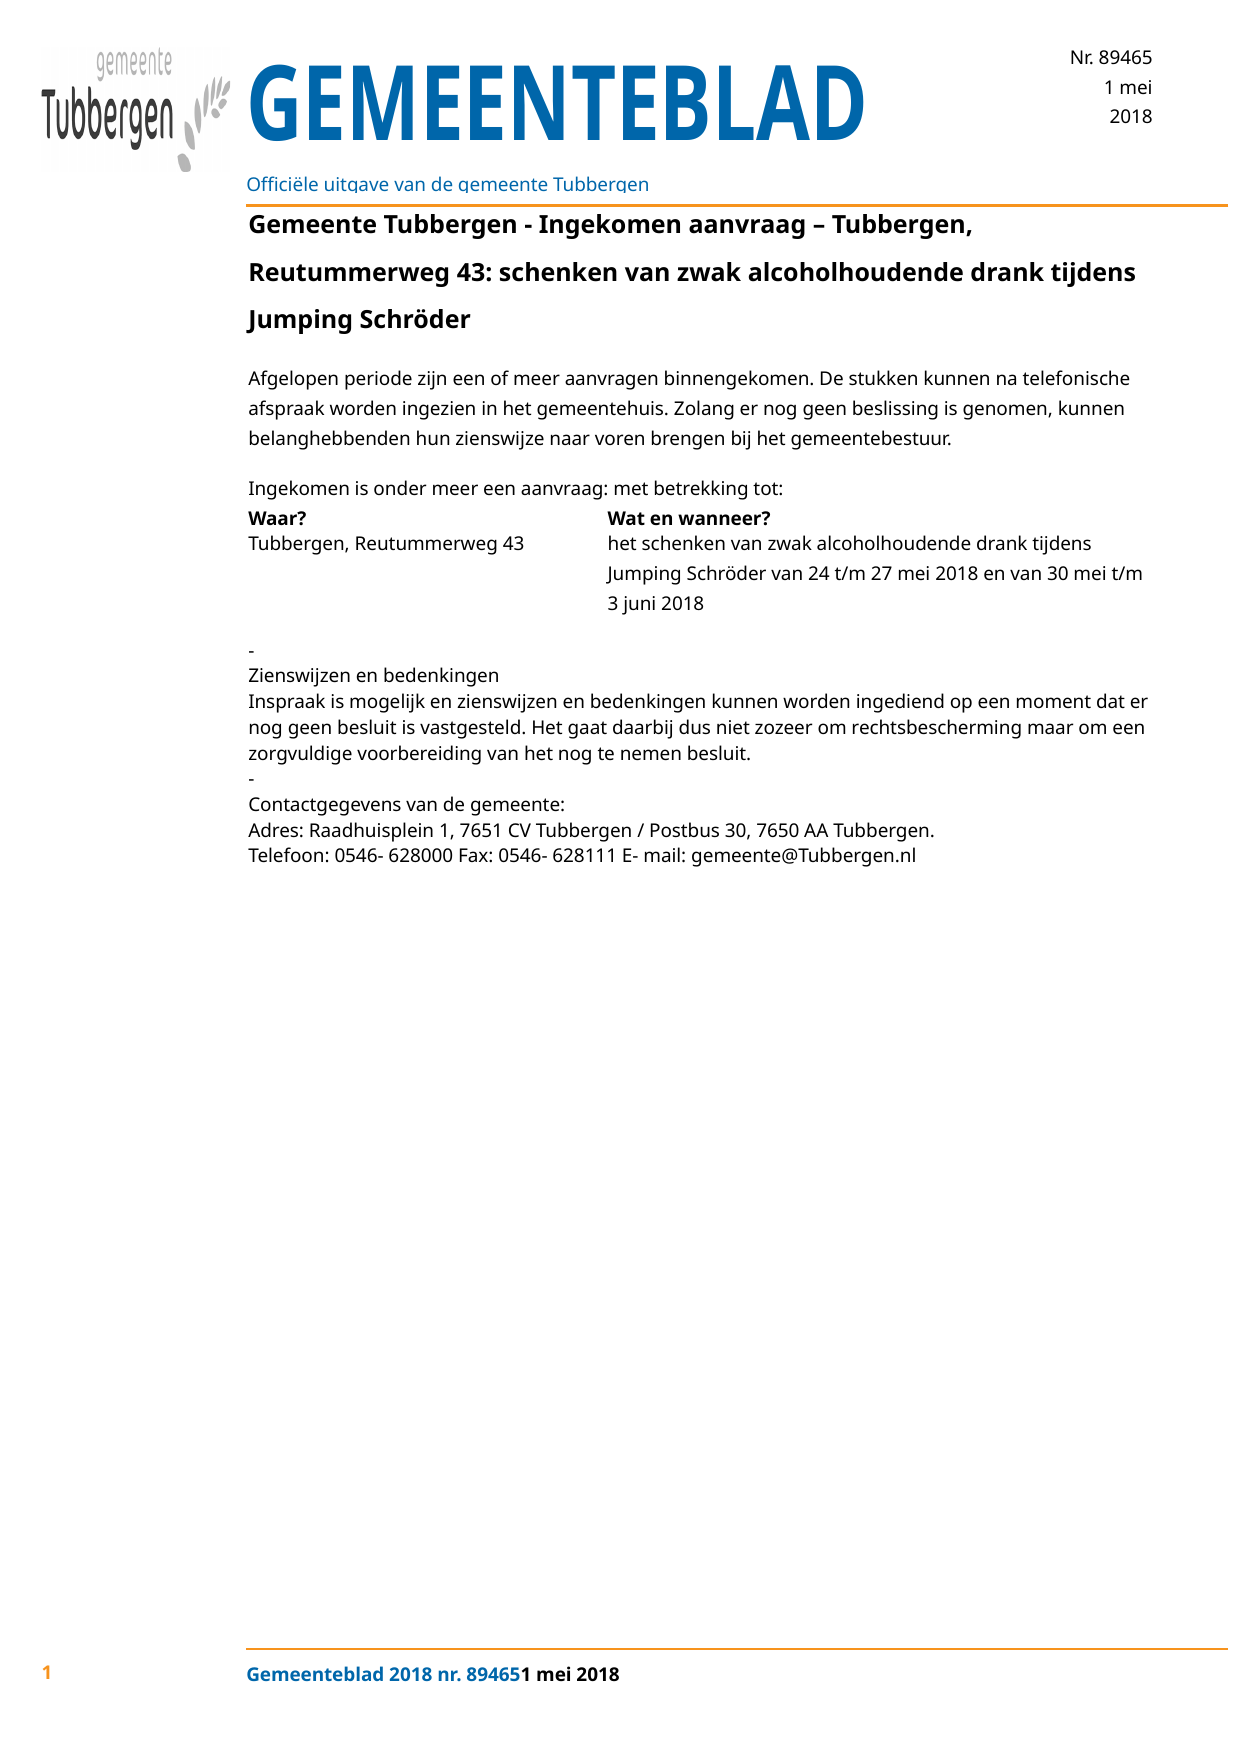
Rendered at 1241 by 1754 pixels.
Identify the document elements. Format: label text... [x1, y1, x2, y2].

text Zienswijzen en bedenkingen [248, 663, 1152, 688]
text Ingekomen is onder meer een aanvraag: met betrekking tot: [248, 475, 1152, 501]
text - [248, 637, 1152, 663]
table_cell Tubbergen, Reutummerweg 43 [248, 531, 607, 615]
text Adres: Raadhuisplein 1, 7651 CV Tubbergen / Postbus 30, 7650 AA Tubbergen. [248, 817, 1152, 843]
text Afgelopen periode zijn een of meer aanvragen binnengekomen. De stukken kunnen na telefonische afspraak worden ingezien in het gemeentehuis. Zolang er nog geen beslissing is genomen, kunnen belanghebbenden hun zienswijze naar voren brengen bij het gemeentebestuur. [248, 366, 1152, 450]
table_header Wat en wanneer? [608, 505, 1152, 531]
text Telefoon: 0546- 628000 Fax: 0546- 628111 E- mail: gemeente@Tubbergen.nl [248, 843, 1152, 868]
table_cell het schenken van zwak alcoholhoudende drank tijdens Jumping Schröder van 24 t/m 27 mei 2018 en van 30 mei t/m 3 juni 2018 [608, 531, 1152, 615]
text Contactgegevens van de gemeente: [248, 791, 1152, 817]
text Gemeente Tubbergen - Ingekomen aanvraag – Tubbergen, Reutummerweg 43: schenken van zwak alcoholhoudende drank tijdens Jumping Schröder [248, 207, 1152, 336]
table_header Waar? [248, 505, 607, 531]
text Inspraak is mogelijk en zienswijzen en bedenkingen kunnen worden ingediend op een moment dat er nog geen besluit is vastgesteld. Het gaat daarbij dus niet zozeer om rechtsbescherming maar om een zorgvuldige voorbereiding van het nog te nemen besluit. [248, 688, 1152, 766]
picture [41, 47, 231, 172]
text - [248, 766, 1152, 791]
